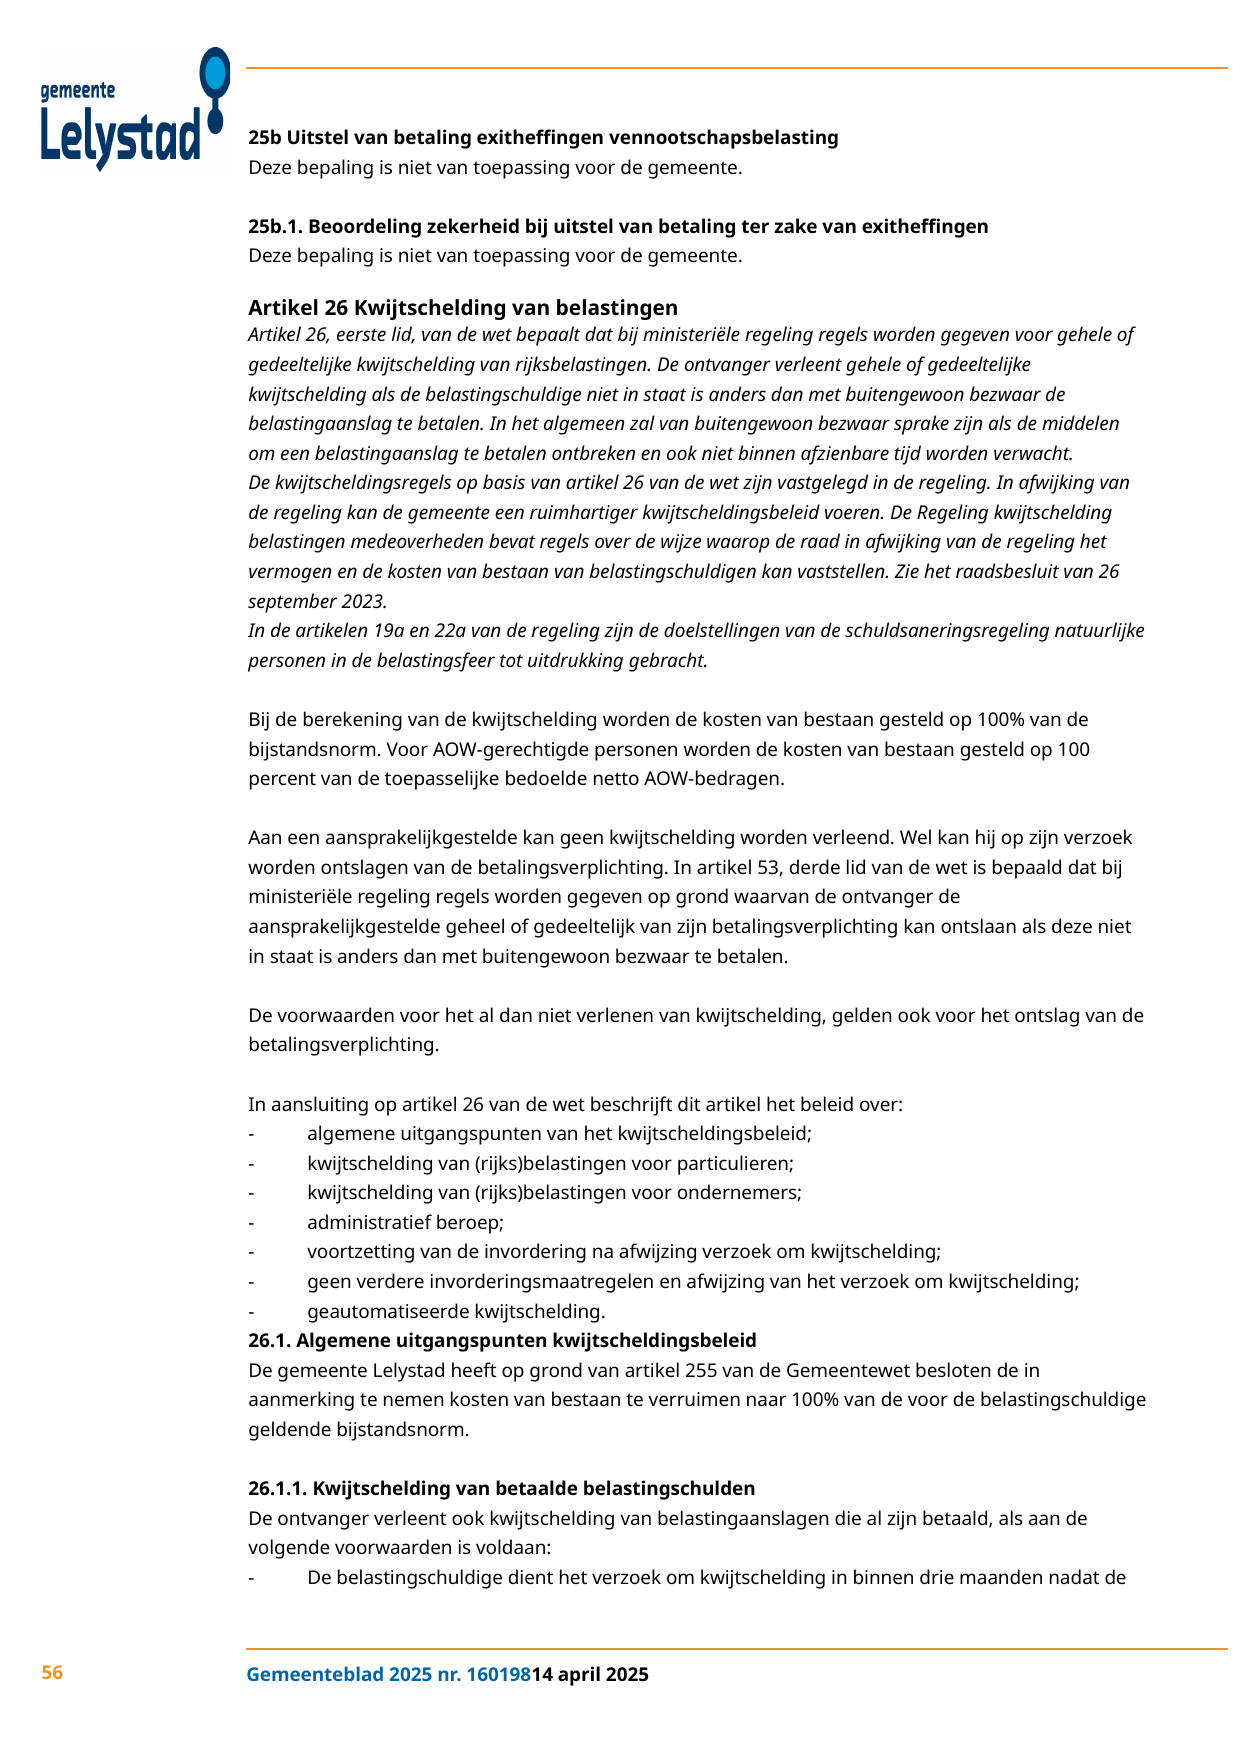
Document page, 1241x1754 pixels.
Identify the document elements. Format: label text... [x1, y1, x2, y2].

text Aan een aansprakelijkgestelde kan geen kwijtschelding worden verleend. Wel kan hij op zijn verzoek worden ontslagen van de betalingsverplichting. In artikel 53, derde lid van de wet is bepaald dat bij ministeriële regeling regels worden gegeven op grond waarvan de ontvanger de aansprakelijkgestelde geheel of gedeeltelijk van zijn betalingsverplichting kan ontslaan als deze niet in staat is anders dan met buitengewoon bezwaar te betalen. [248, 824, 1152, 968]
text In de artikelen 19a en 22a van de regeling zijn de doelstellingen van de schuldsaneringsregeling natuurlijke personen in de belastingsfeer tot uitdrukking gebracht. [248, 617, 1152, 673]
text Artikel 26, eerste lid, van de wet bepaalt dat bij ministeriële regeling regels worden gegeven voor gehele of gedeeltelijke kwijtschelding van rijksbelastingen. De ontvanger verleent gehele of gedeeltelijke kwijtschelding als de belastingschuldige niet in staat is anders dan met buitengewoon bezwaar de belastingaanslag te betalen. In het algemeen zal van buitengewoon bezwaar sprake zijn als de middelen om een belastingaanslag te betalen ontbreken en ook niet binnen afzienbare tijd worden verwacht. [248, 322, 1152, 466]
list voortzetting van de invordering na afwijzing verzoek om kwijtschelding; [248, 1239, 1152, 1264]
list kwijtschelding van (rijks)belastingen voor ondernemers; [248, 1179, 1152, 1205]
text De voorwaarden voor het al dan niet verlenen van kwijtschelding, gelden ook voor het ontslag van de betalingsverplichting. [248, 1002, 1152, 1057]
list geen verdere invorderingsmaatregelen en afwijzing van het verzoek om kwijtschelding; [248, 1268, 1152, 1294]
text 25b Uitstel van betaling exitheffingen vennootschapsbelasting [248, 124, 1152, 150]
text Deze bepaling is niet van toepassing voor de gemeente. [248, 154, 1152, 180]
list algemene uitgangspunten van het kwijtscheldingsbeleid; [248, 1120, 1152, 1146]
text De ontvanger verleent ook kwijtschelding van belastingaanslagen die al zijn betaald, als aan de volgende voorwaarden is voldaan: [248, 1505, 1152, 1560]
text De kwijtscheldingsregels op basis van artikel 26 van de wet zijn vastgelegd in de regeling. In afwijking van de regeling kan de gemeente een ruimhartiger kwijtscheldingsbeleid voeren. De Regeling kwijtschelding belastingen medeoverheden bevat regels over de wijze waarop de raad in afwijking van de regeling het vermogen en de kosten van bestaan van belastingschuldigen kan vaststellen. Zie het raadsbesluit van 26 september 2023. [248, 469, 1152, 613]
text 26.1.1. Kwijtschelding van betaalde belastingschulden [248, 1475, 1152, 1501]
list administratief beroep; [248, 1209, 1152, 1235]
picture [41, 47, 231, 172]
text De gemeente Lelystad heeft op grond van artikel 255 van de Gemeentewet besloten de in aanmerking te nemen kosten van bestaan te verruimen naar 100% van de voor de belastingschuldige geldende bijstandsnorm. [248, 1357, 1152, 1442]
text 25b.1. Beoordeling zekerheid bij uitstel van betaling ter zake van exitheffingen [248, 213, 1152, 239]
text Artikel 26 Kwijtschelding van belastingen [248, 293, 1152, 322]
text In aansluiting op artikel 26 van de wet beschrijft dit artikel het beleid over: [248, 1091, 1152, 1116]
list geautomatiseerde kwijtschelding. [248, 1298, 1152, 1323]
text Bij de berekening van de kwijtschelding worden de kosten van bestaan gesteld op 100% van de bijstandsnorm. Voor AOW-gerechtigde personen worden de kosten van bestaan gesteld op 100 percent van de toepasselijke bedoelde netto AOW-bedragen. [248, 706, 1152, 791]
text Deze bepaling is niet van toepassing voor de gemeente. [248, 243, 1152, 268]
list kwijtschelding van (rijks)belastingen voor particulieren; [248, 1150, 1152, 1176]
text 26.1. Algemene uitgangspunten kwijtscheldingsbeleid [248, 1327, 1152, 1353]
list De belastingschuldige dient het verzoek om kwijtschelding in binnen drie maanden nadat de [248, 1564, 1152, 1590]
